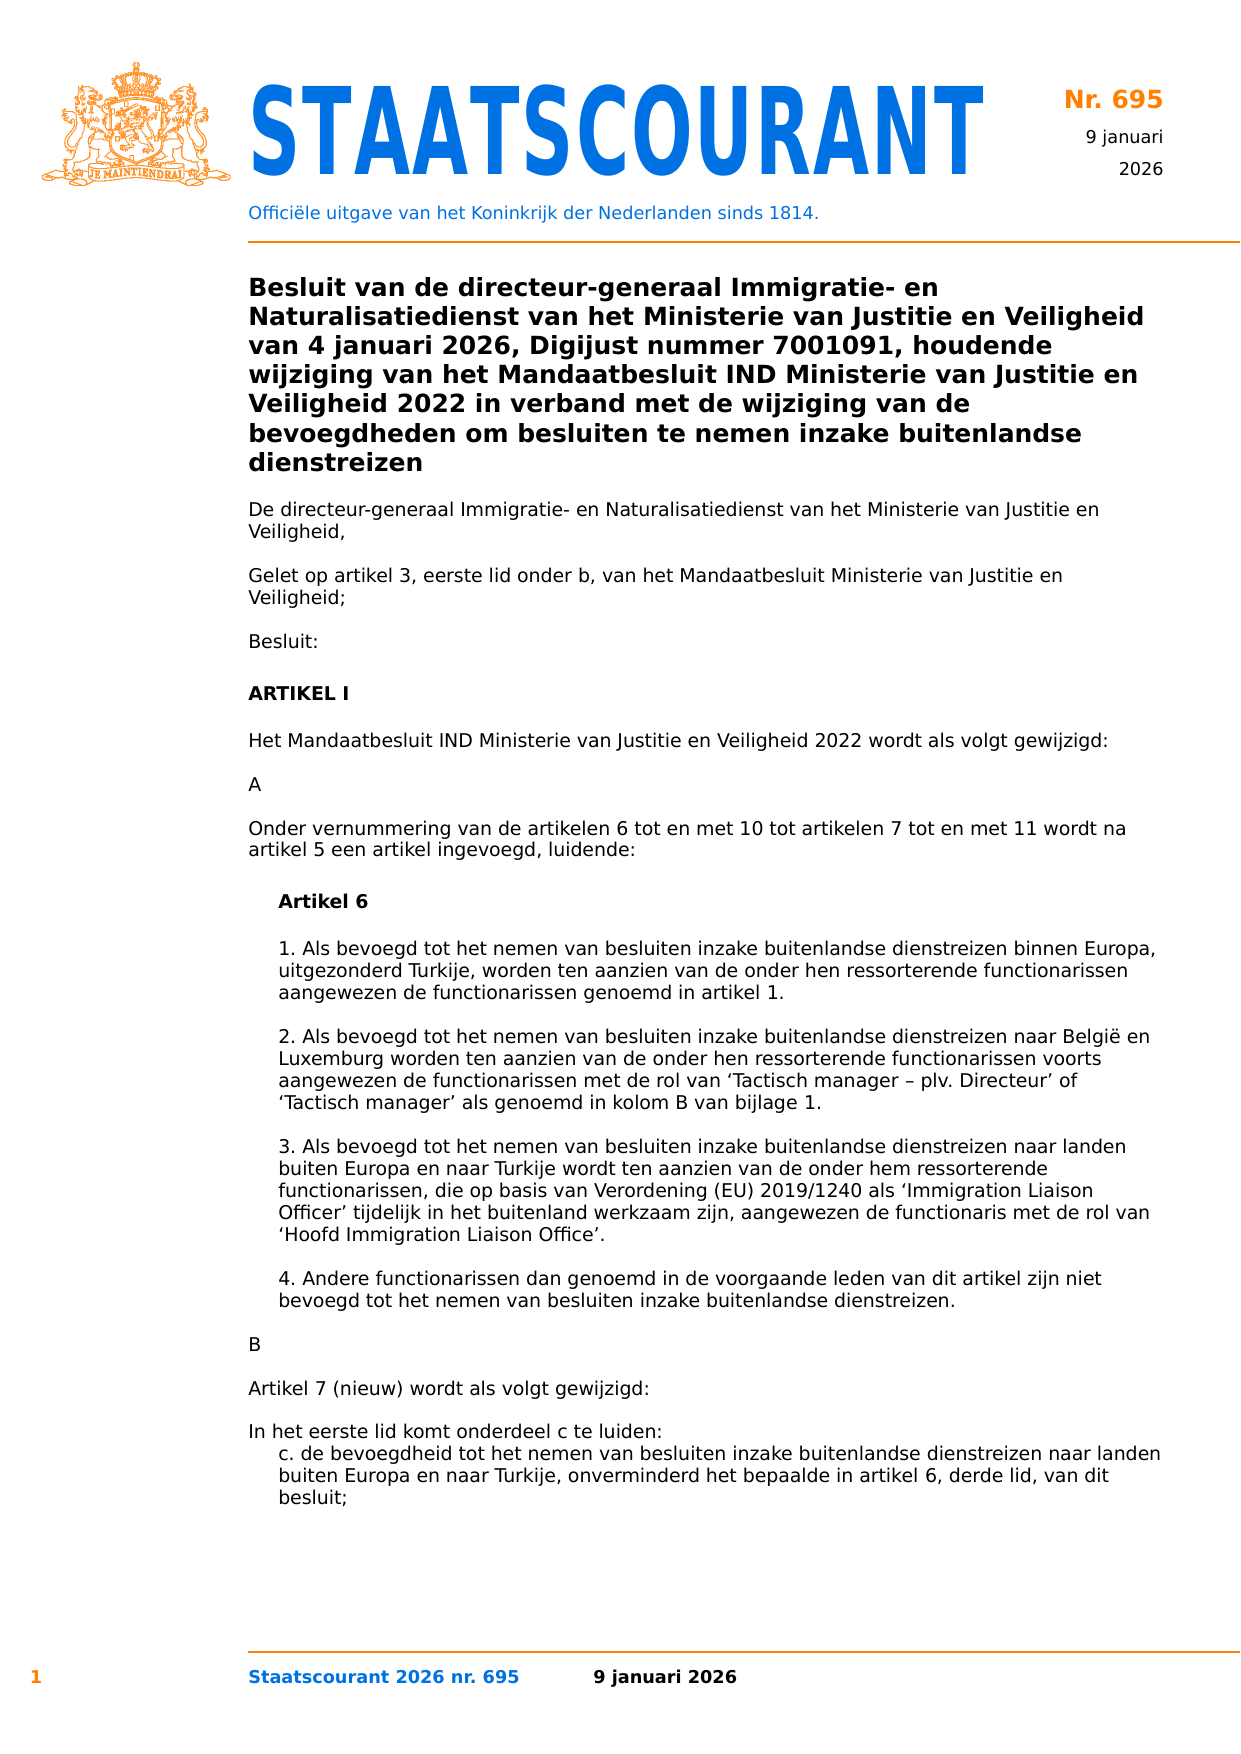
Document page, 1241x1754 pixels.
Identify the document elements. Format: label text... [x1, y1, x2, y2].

text 4. Andere functionarissen dan genoemd in de voorgaande leden van dit artikel zijn niet bevoegd tot het nemen van besluiten inzake buitenlandse dienstreizen. [278, 1268, 1163, 1312]
text De directeur-generaal Immigratie- en Naturalisatiedienst van het Ministerie van Justitie en Veiligheid, [248, 499, 1163, 543]
table_cell 9 januari [998, 121, 1240, 153]
text Artikel 7 (nieuw) wordt als volgt gewijzigd: [248, 1377, 1163, 1399]
subtitle Artikel 6 [278, 891, 1163, 913]
text 3. Als bevoegd tot het nemen van besluiten inzake buitenlandse dienstreizen naar landen buiten Europa en naar Turkije wordt ten aanzien van de onder hem ressorterende functionarissen, die op basis van Verordening (EU) 2019/1240 als ‘Immigration Liaison Officer’ tijdelijk in het buitenland werkzaam zijn, aangewezen de functionaris met de rol van ‘Hoofd Immigration Liaison Office’. [278, 1136, 1163, 1246]
text 2. Als bevoegd tot het nemen van besluiten inzake buitenlandse dienstreizen naar België en Luxemburg worden ten aanzien van de onder hen ressorterende functionarissen voorts aangewezen de functionarissen met de rol van ‘Tactisch manager – plv. Directeur’ of ‘Tactisch manager’ als genoemd in kolom B van bijlage 1. [278, 1026, 1163, 1114]
text Gelet op artikel 3, eerste lid onder b, van het Mandaatbesluit Ministerie van Justitie en Veiligheid; [248, 565, 1163, 609]
text 1. Als bevoegd tot het nemen van besluiten inzake buitenlandse dienstreizen binnen Europa, uitgezonderd Turkije, worden ten aanzien van de onder hen ressorterende functionarissen aangewezen de functionarissen genoemd in artikel 1. [278, 938, 1163, 1004]
text c. de bevoegdheid tot het nemen van besluiten inzake buitenlandse dienstreizen naar landen buiten Europa en naar Turkije, onverminderd het bepaalde in artikel 6, derde lid, van dit besluit; [278, 1443, 1163, 1509]
text A [248, 773, 1163, 796]
subtitle ARTIKEL I [248, 683, 1163, 705]
text B [248, 1333, 1163, 1356]
table_header Nr. 695 [998, 62, 1240, 121]
text Besluit: [248, 631, 1163, 653]
table_header STAATSCOURANT [248, 62, 998, 203]
text In het eerste lid komt onderdeel c te luiden: [248, 1421, 1163, 1443]
table_cell 2026 [998, 153, 1240, 203]
subtitle Besluit van de directeur-generaal Immigratie- en Naturalisatiedienst van het Ministerie van Justitie en Veiligheid van 4 januari 2026, Digijust nummer 7001091, houdende wijziging van het Mandaatbesluit IND Ministerie van Justitie en Veiligheid 2022 in verband met de wijziging van de bevoegdheden om besluiten te nemen inzake buitenlandse dienstreizen [248, 273, 1163, 477]
table_header [25, 62, 248, 241]
picture [41, 62, 231, 186]
text Onder vernummering van de artikelen 6 tot en met 10 tot artikelen 7 tot en met 11 wordt na artikel 5 een artikel ingevoegd, luidende: [248, 817, 1163, 861]
table_cell Officiële uitgave van het Koninkrijk der Nederlanden sinds 1814. [248, 203, 1240, 241]
text Het Mandaatbesluit IND Ministerie van Justitie en Veiligheid 2022 wordt als volgt gewijzigd: [248, 730, 1163, 752]
